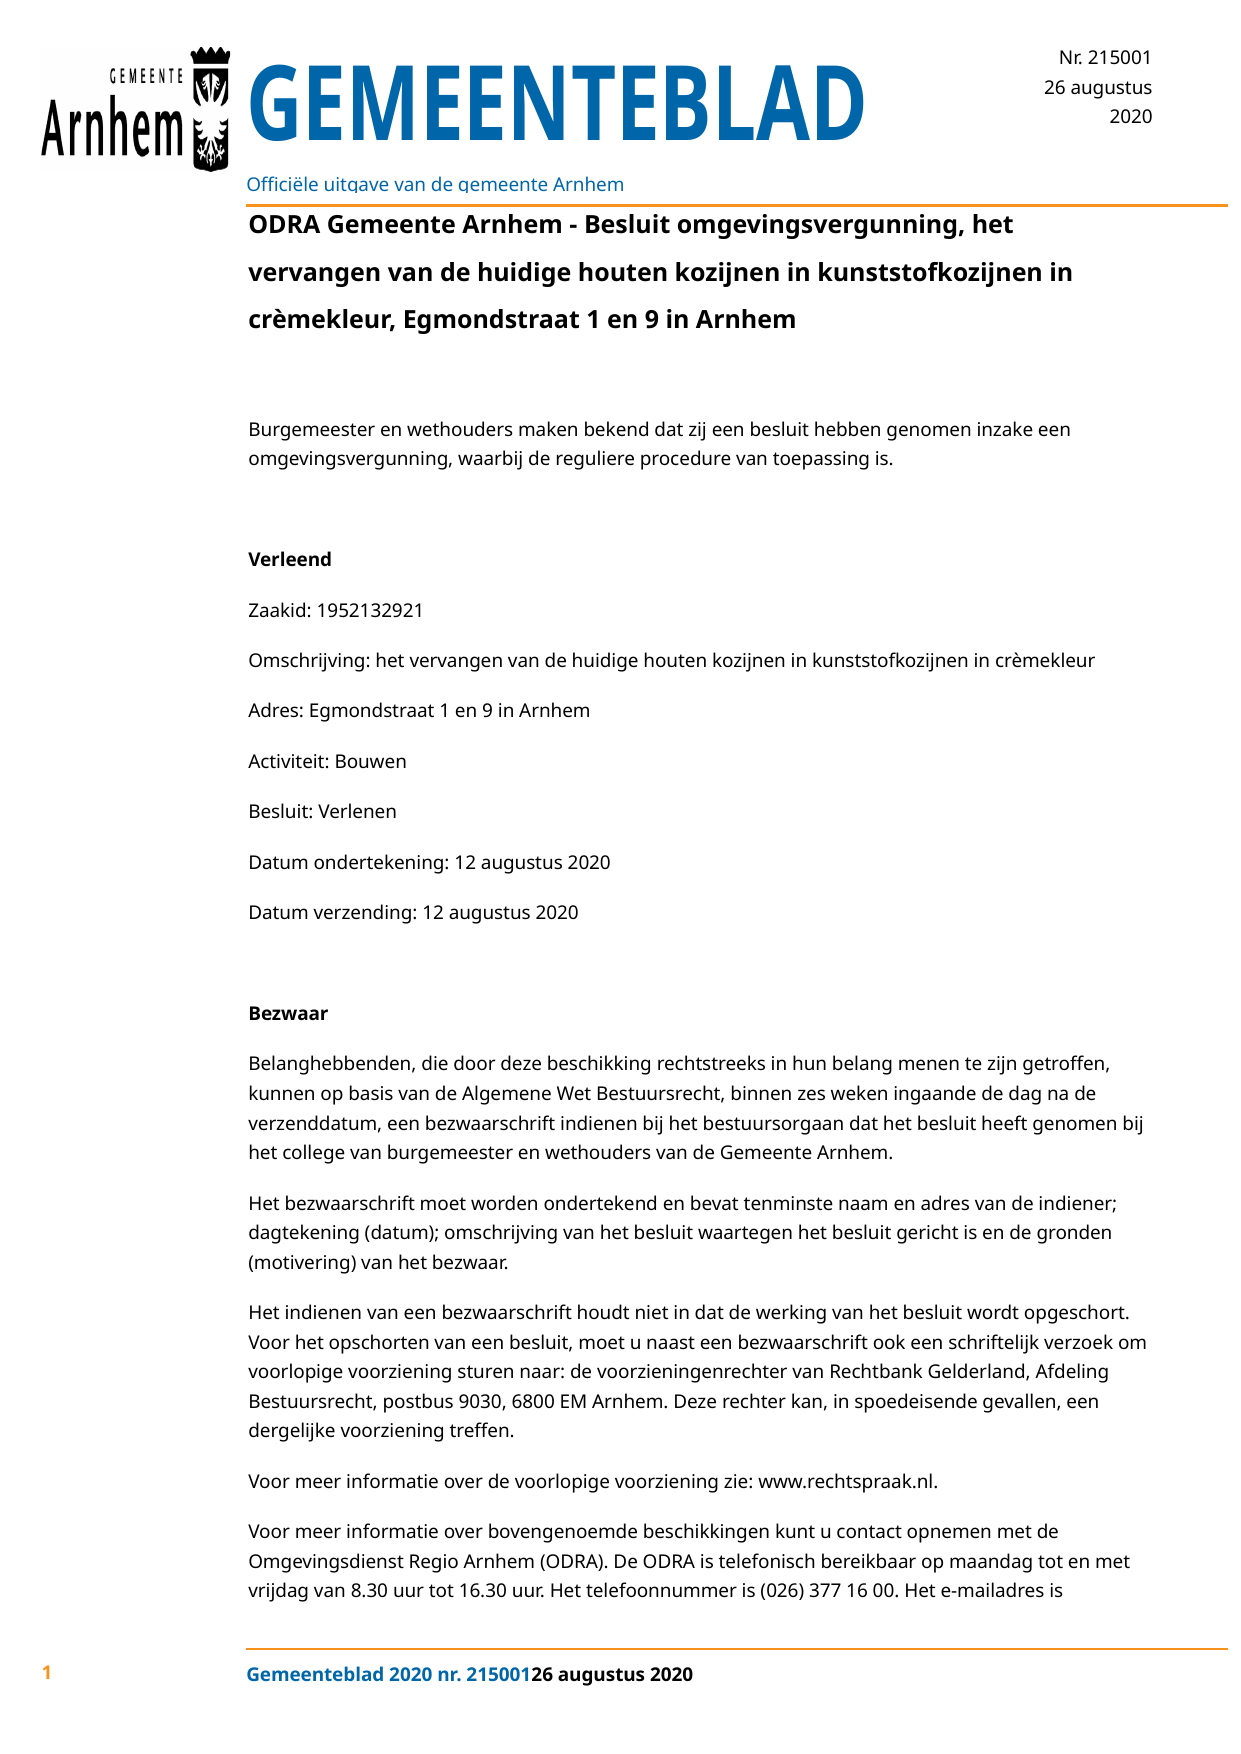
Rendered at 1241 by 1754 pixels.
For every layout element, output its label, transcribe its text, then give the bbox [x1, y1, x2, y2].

text Belanghebbenden, die door deze beschikking rechtstreeks in hun belang menen te zijn getroffen, kunnen op basis van de Algemene Wet Bestuursrecht, binnen zes weken ingaande de dag na de verzenddatum, een bezwaarschrift indienen bij het bestuursorgaan dat het besluit heeft genomen bij het college van burgemeester en wethouders van de Gemeente Arnhem. [248, 1051, 1152, 1165]
text Voor meer informatie over de voorlopige voorziening zie: www.rechtspraak.nl. [248, 1468, 1152, 1494]
text Adres: Egmondstraat 1 en 9 in Arnhem [248, 698, 1152, 723]
text Datum verzending: 12 augustus 2020 [248, 899, 1152, 925]
text Het indienen van een bezwaarschrift houdt niet in dat de werking van het besluit wordt opgeschort. Voor het opschorten van een besluit, moet u naast een bezwaarschrift ook een schriftelijk verzoek om voorlopige voorziening sturen naar: de voorzieningenrechter van Rechtbank Gelderland, Afdeling Bestuursrecht, postbus 9030, 6800 EM Arnhem. Deze rechter kan, in spoedeisende gevallen, een dergelijke voorziening treffen. [248, 1299, 1152, 1443]
text Besluit: Verlenen [248, 798, 1152, 824]
text ODRA Gemeente Arnhem - Besluit omgevingsvergunning, het vervangen van de huidige houten kozijnen in kunststofkozijnen in crèmekleur, Egmondstraat 1 en 9 in Arnhem [248, 207, 1152, 336]
text Omschrijving: het vervangen van de huidige houten kozijnen in kunststofkozijnen in crèmekleur [248, 647, 1152, 673]
picture [41, 47, 231, 172]
text Voor meer informatie over bovengenoemde beschikkingen kunt u contact opnemen met de Omgevingsdienst Regio Arnhem (ODRA). De ODRA is telefonisch bereikbaar op maandag tot en met vrijdag van 8.30 uur tot 16.30 uur. Het telefoonnummer is (026) 377 16 00. Het e-mailadres is [248, 1518, 1152, 1603]
text Activiteit: Bouwen [248, 748, 1152, 774]
text Burgemeester en wethouders maken bekend dat zij een besluit hebben genomen inzake een omgevingsvergunning, waarbij de reguliere procedure van toepassing is. [248, 416, 1152, 471]
text Zaakid: 1952132921 [248, 597, 1152, 622]
text Datum ondertekening: 12 augustus 2020 [248, 849, 1152, 874]
text Het bezwaarschrift moet worden ondertekend en bevat tenminste naam en adres van de indiener; dagtekening (datum); omschrijving van het besluit waartegen het besluit gericht is en de gronden (motivering) van het bezwaar. [248, 1190, 1152, 1274]
text Bezwaar [248, 1000, 1152, 1026]
text Verleend [248, 546, 1152, 572]
